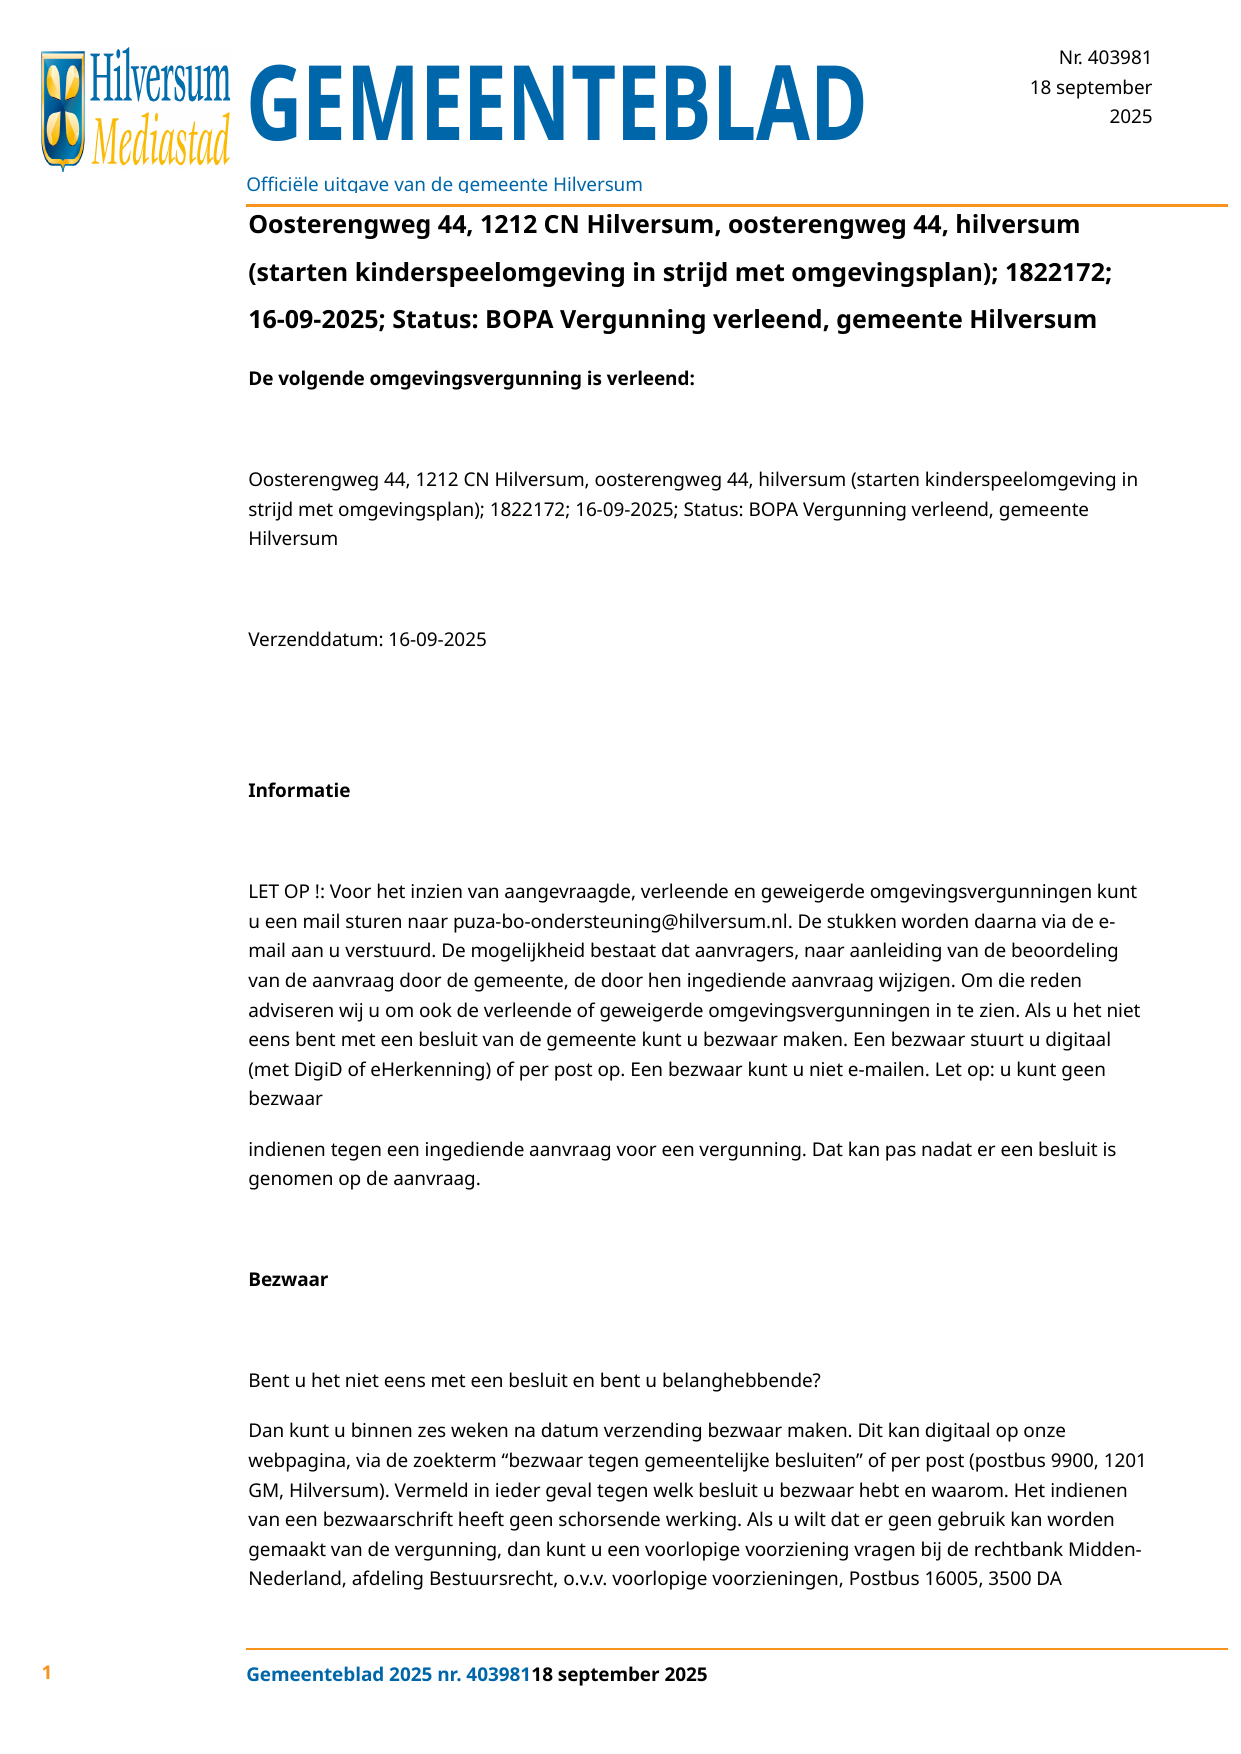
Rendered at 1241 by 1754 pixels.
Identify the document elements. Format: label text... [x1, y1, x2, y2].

text indienen tegen een ingediende aanvraag voor een vergunning. Dat kan pas nadat er een besluit is genomen op de aanvraag. [248, 1136, 1152, 1191]
text Bezwaar [248, 1266, 1152, 1292]
picture [41, 47, 231, 172]
text Bent u het niet eens met een besluit en bent u belanghebbende? [248, 1367, 1152, 1393]
text Verzenddatum: 16-09-2025 [248, 626, 1152, 652]
text Oosterengweg 44, 1212 CN Hilversum, oosterengweg 44, hilversum (starten kinderspeelomgeving in strijd met omgevingsplan); 1822172; 16-09-2025; Status: BOPA Vergunning verleend, gemeente Hilversum [248, 207, 1152, 336]
text Oosterengweg 44, 1212 CN Hilversum, oosterengweg 44, hilversum (starten kinderspeelomgeving in strijd met omgevingsplan); 1822172; 16-09-2025; Status: BOPA Vergunning verleend, gemeente Hilversum [248, 466, 1152, 551]
text LET OP !: Voor het inzien van aangevraagde, verleende en geweigerde omgevingsvergunningen kunt u een mail sturen naar puza-bo-ondersteuning@hilversum.nl. De stukken worden daarna via de e-mail aan u verstuurd. De mogelijkheid bestaat dat aanvragers, naar aanleiding van de beoordeling van de aanvraag door de gemeente, de door hen ingediende aanvraag wijzigen. Om die reden adviseren wij u om ook de verleende of geweigerde omgevingsvergunningen in te zien. Als u het niet eens bent met een besluit van de gemeente kunt u bezwaar maken. Een bezwaar stuurt u digitaal (met DigiD of eHerkenning) of per post op. Een bezwaar kunt u niet e-mailen. Let op: u kunt geen bezwaar [248, 878, 1152, 1111]
text De volgende omgevingsvergunning is verleend: [248, 366, 1152, 391]
text Informatie [248, 778, 1152, 803]
text Dan kunt u binnen zes weken na datum verzending bezwaar maken. Dit kan digitaal op onze webpagina, via de zoekterm “bezwaar tegen gemeentelijke besluiten” of per post (postbus 9900, 1201 GM, Hilversum). Vermeld in ieder geval tegen welk besluit u bezwaar hebt en waarom. Het indienen van een bezwaarschrift heeft geen schorsende werking. Als u wilt dat er geen gebruik kan worden gemaakt van de vergunning, dan kunt u een voorlopige voorziening vragen bij de rechtbank Midden-Nederland, afdeling Bestuursrecht, o.v.v. voorlopige voorzieningen, Postbus 16005, 3500 DA [248, 1418, 1152, 1591]
